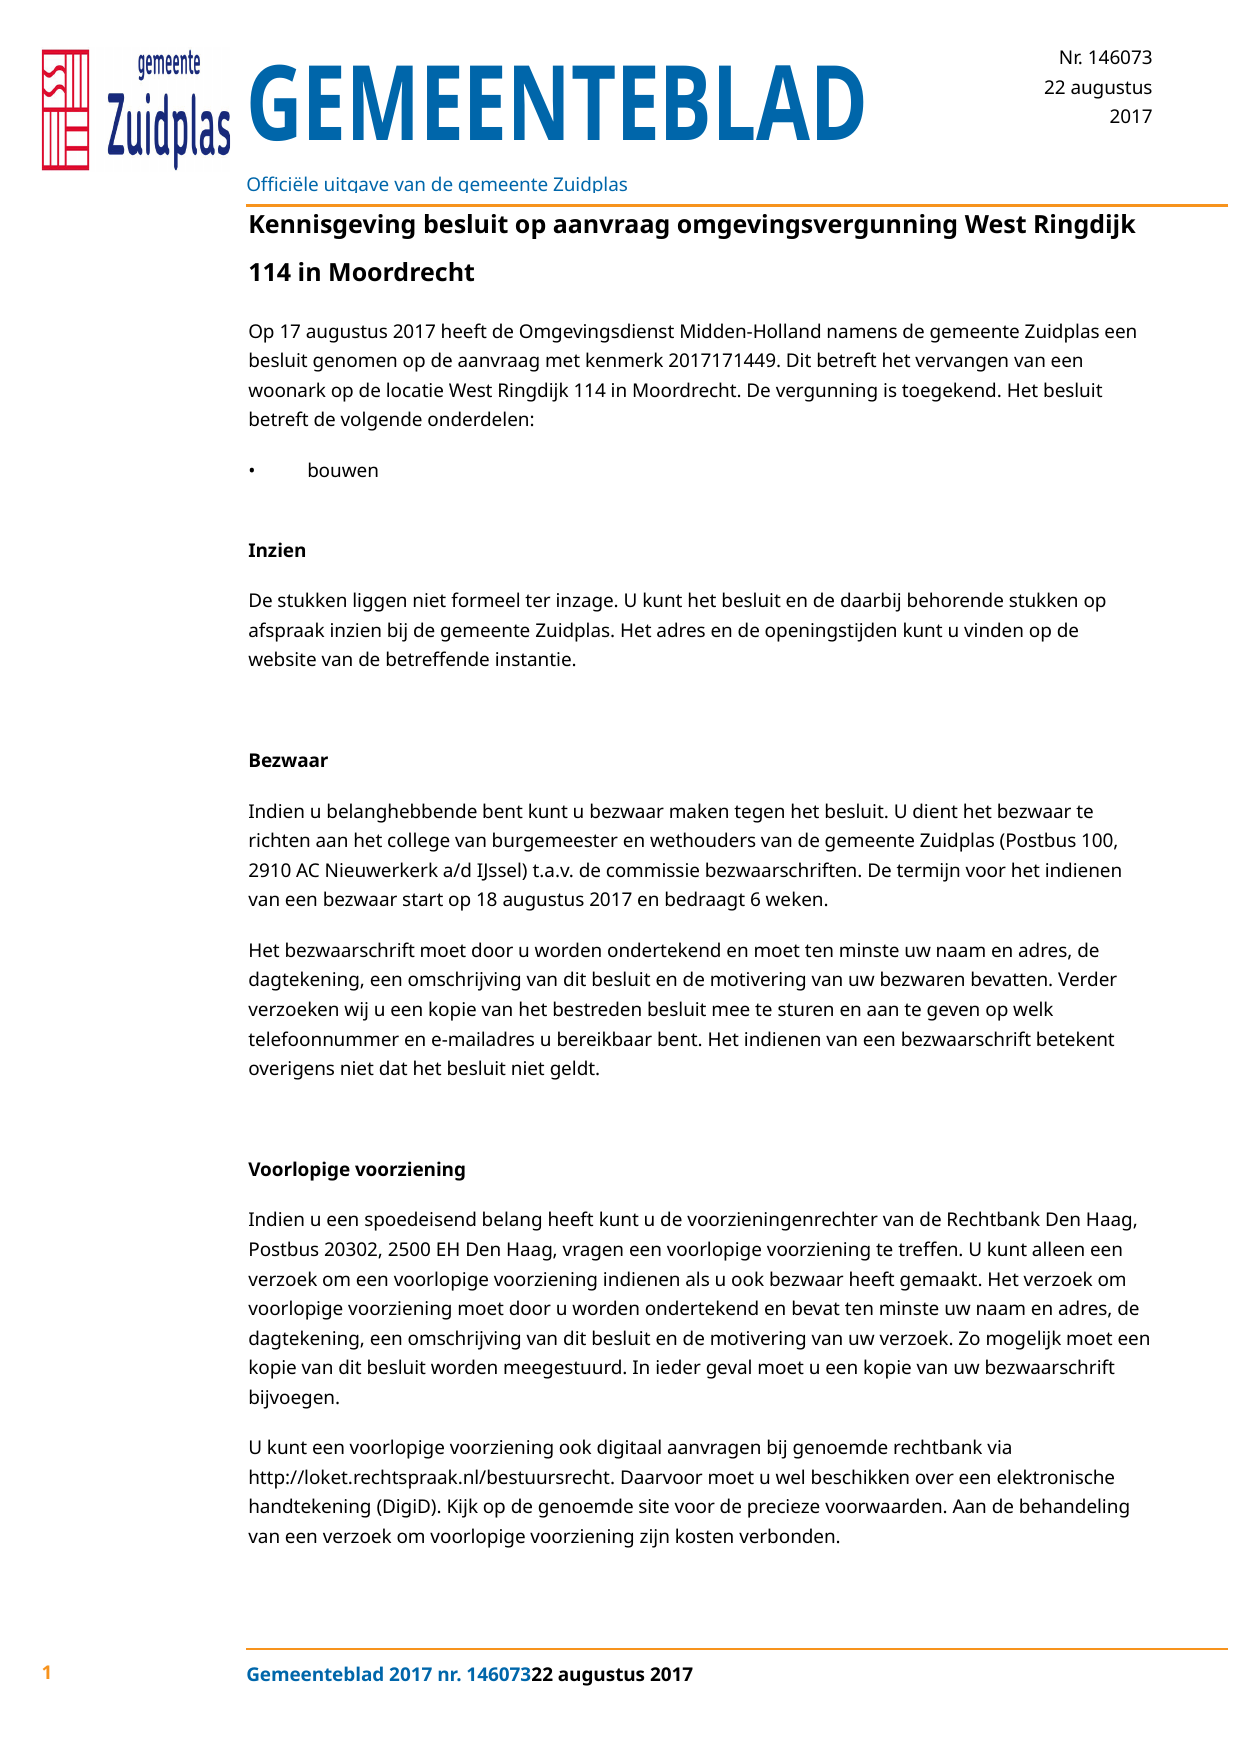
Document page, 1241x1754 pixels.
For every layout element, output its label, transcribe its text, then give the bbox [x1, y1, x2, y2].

text Voorlopige voorziening [248, 1156, 1152, 1182]
text Inzien [248, 537, 1152, 563]
text Bezwaar [248, 747, 1152, 773]
text Het bezwaarschrift moet door u worden ondertekend en moet ten minste uw naam en adres, de dagtekening, een omschrijving van dit besluit en de motivering van uw bezwaren bevatten. Verder verzoeken wij u een kopie van het bestreden besluit mee te sturen en aan te geven op welk telefoonnummer en e-mailadres u bereikbaar bent. Het indienen van een bezwaarschrift betekent overigens niet dat het besluit niet geldt. [248, 937, 1152, 1081]
text Op 17 augustus 2017 heeft de Omgevingsdienst Midden-Holland namens de gemeente Zuidplas een besluit genomen op de aanvraag met kenmerk 2017171449. Dit betreft het vervangen van een woonark op de locatie West Ringdijk 114 in Moordrecht. De vergunning is toegekend. Het besluit betreft de volgende onderdelen: [248, 318, 1152, 432]
text De stukken liggen niet formeel ter inzage. U kunt het besluit en de daarbij behorende stukken op afspraak inzien bij de gemeente Zuidplas. Het adres en de openingstijden kunt u vinden op de website van de betreffende instantie. [248, 587, 1152, 672]
text Indien u belanghebbende bent kunt u bezwaar maken tegen het besluit. U dient het bezwaar te richten aan het college van burgemeester en wethouders van de gemeente Zuidplas (Postbus 100, 2910 AC Nieuwerkerk a/d IJssel) t.a.v. de commissie bezwaarschriften. De termijn voor het indienen van een bezwaar start op 18 augustus 2017 en bedraagt 6 weken. [248, 798, 1152, 912]
text U kunt een voorlopige voorziening ook digitaal aanvragen bij genoemde rechtbank via http://loket.rechtspraak.nl/bestuursrecht. Daarvoor moet u wel beschikken over een elektronische handtekening (DigiD). Kijk op de genoemde site voor de precieze voorwaarden. Aan de behandeling van een verzoek om voorlopige voorziening zijn kosten verbonden. [248, 1434, 1152, 1549]
text Kennisgeving besluit op aanvraag omgevingsvergunning West Ringdijk 114 in Moordrecht [248, 207, 1152, 288]
text Indien u een spoedeisend belang heeft kunt u de voorzieningenrechter van de Rechtbank Den Haag, Postbus 20302, 2500 EH Den Haag, vragen een voorlopige voorziening te treffen. U kunt alleen een verzoek om een voorlopige voorziening indienen als u ook bezwaar heeft gemaakt. Het verzoek om voorlopige voorziening moet door u worden ondertekend en bevat ten minste uw naam en adres, de dagtekening, een omschrijving van dit besluit en de motivering van uw verzoek. Zo mogelijk moet een kopie van dit besluit worden meegestuurd. In ieder geval moet u een kopie van uw bezwaarschrift bijvoegen. [248, 1207, 1152, 1410]
list bouwen [248, 457, 1152, 483]
picture [41, 47, 231, 172]
